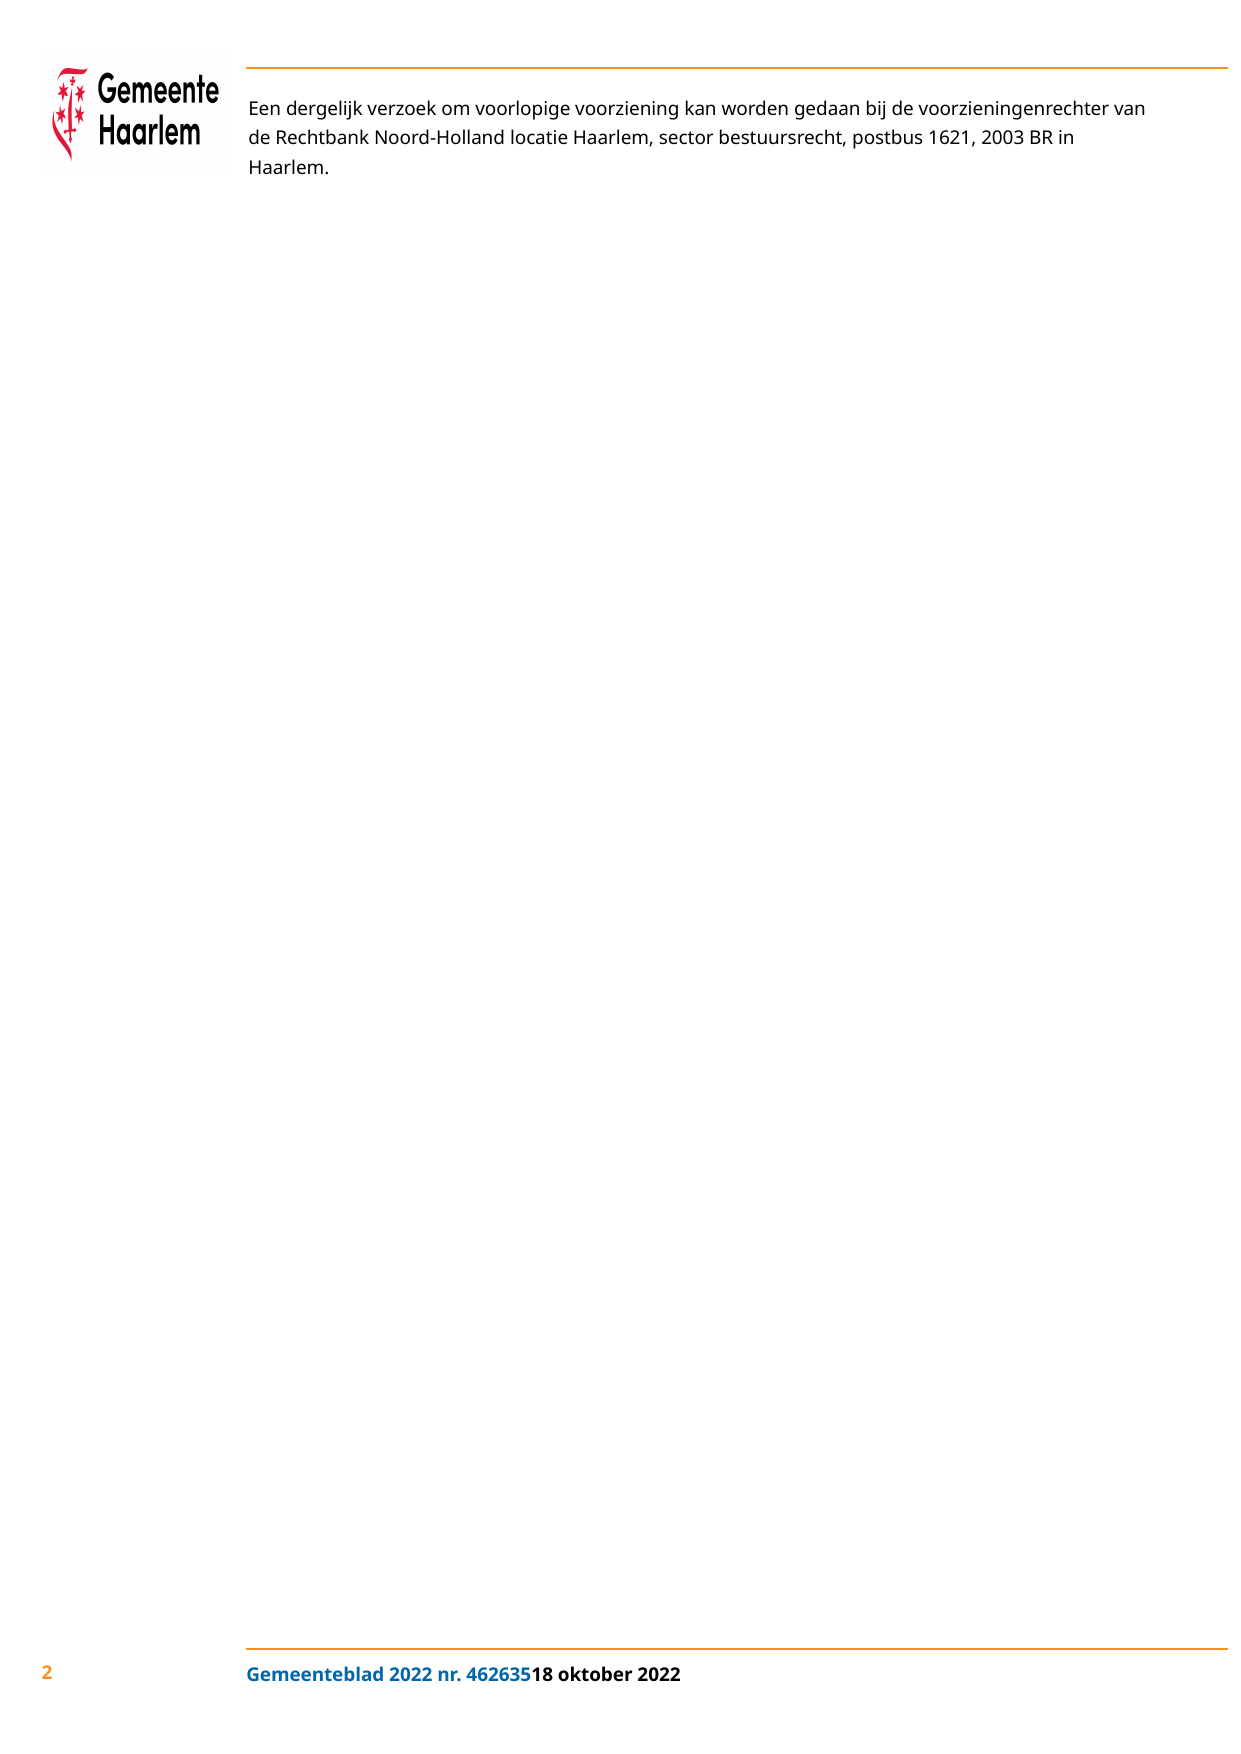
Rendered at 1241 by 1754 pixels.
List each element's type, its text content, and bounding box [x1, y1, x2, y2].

picture [41, 47, 231, 172]
text Een dergelijk verzoek om voorlopige voorziening kan worden gedaan bij de voorzieningenrechter van de Rechtbank Noord-Holland locatie Haarlem, sector bestuursrecht, postbus 1621, 2003 BR in Haarlem. [248, 95, 1152, 180]
